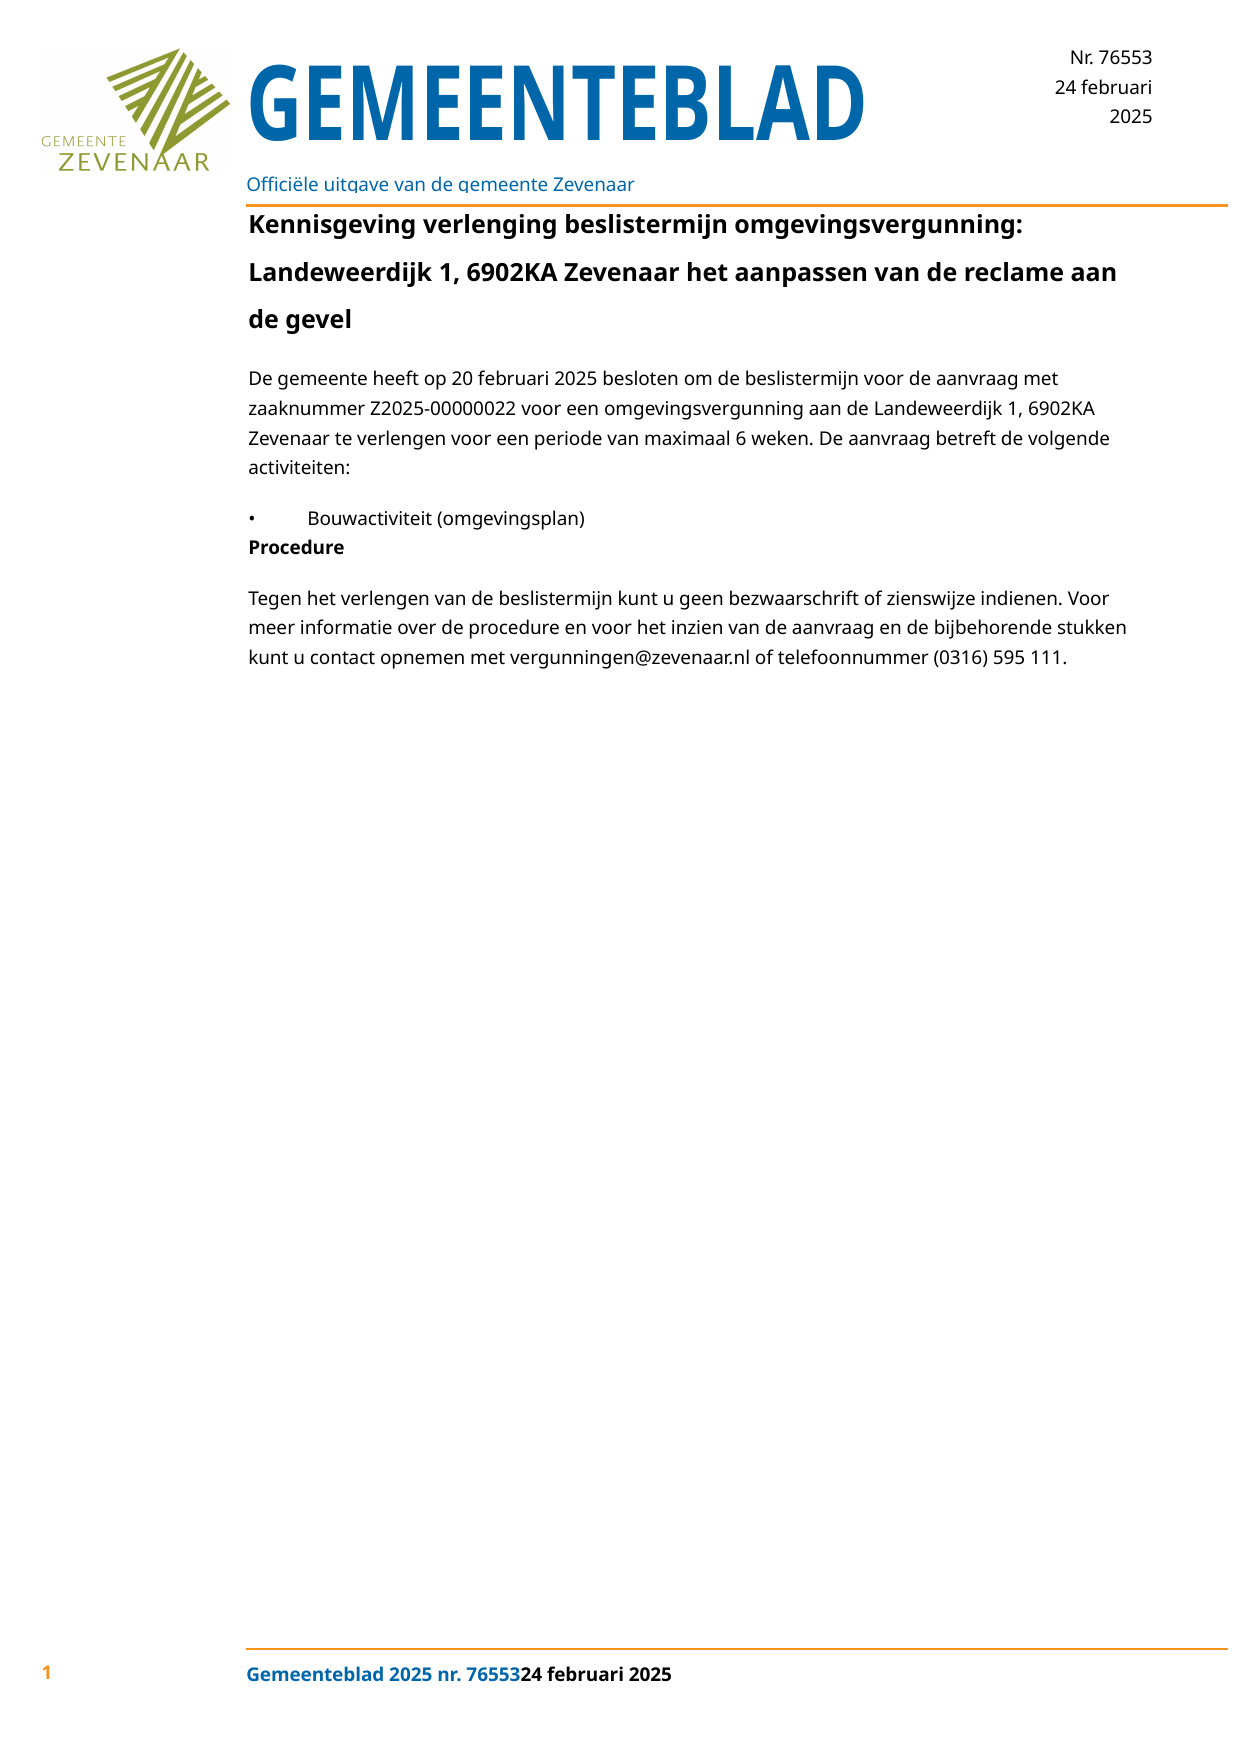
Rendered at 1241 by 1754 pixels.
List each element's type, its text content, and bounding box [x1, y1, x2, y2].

text De gemeente heeft op 20 februari 2025 besloten om de beslistermijn voor de aanvraag met zaaknummer Z2025-00000022 voor een omgevingsvergunning aan de Landeweerdijk 1, 6902KA Zevenaar te verlengen voor een periode van maximaal 6 weken. De aanvraag betreft de volgende activiteiten: [248, 366, 1152, 480]
picture [41, 47, 231, 172]
text Kennisgeving verlenging beslistermijn omgevingsvergunning: Landeweerdijk 1, 6902KA Zevenaar het aanpassen van de reclame aan de gevel [248, 207, 1152, 336]
text Procedure [248, 534, 1152, 560]
text Tegen het verlengen van de beslistermijn kunt u geen bezwaarschrift of zienswijze indienen. Voor meer informatie over de procedure en voor het inzien van de aanvraag en de bijbehorende stukken kunt u contact opnemen met vergunningen@zevenaar.nl of telefoonnummer (0316) 595 111. [248, 585, 1152, 669]
list Bouwactiviteit (omgevingsplan) [248, 505, 1152, 530]
